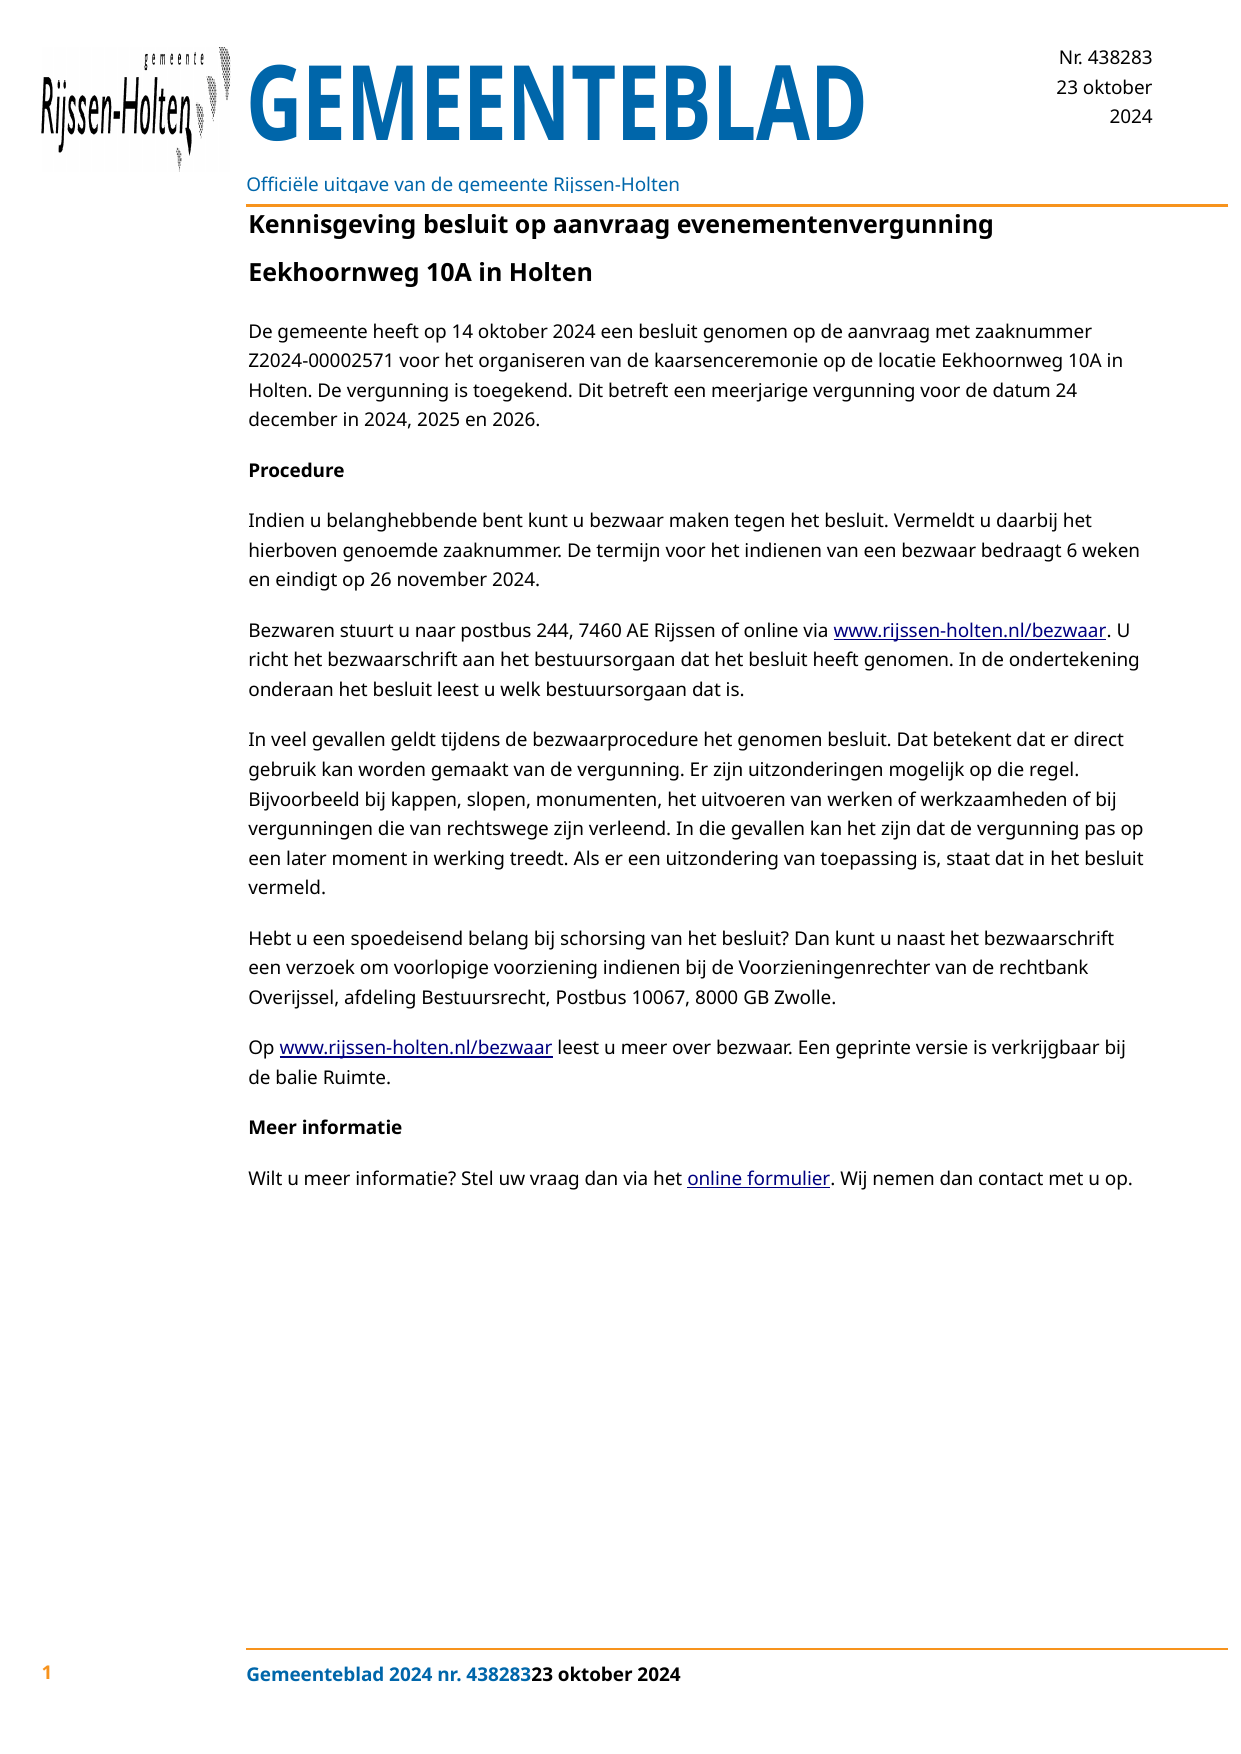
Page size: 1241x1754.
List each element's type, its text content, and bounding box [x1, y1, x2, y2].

text Indien u belanghebbende bent kunt u bezwaar maken tegen het besluit. Vermeldt u daarbij het hierboven genoemde zaaknummer. De termijn voor het indienen van een bezwaar bedraagt 6 weken en eindigt op 26 november 2024. [248, 507, 1152, 592]
text Op www.rijssen-holten.nl/bezwaar leest u meer over bezwaar. Een geprinte versie is verkrijgbaar bij de balie Ruimte. [248, 1034, 1152, 1090]
text De gemeente heeft op 14 oktober 2024 een besluit genomen op de aanvraag met zaaknummer Z2024-00002571 voor het organiseren van de kaarsenceremonie op de locatie Eekhoornweg 10A in Holten. De vergunning is toegekend. Dit betreft een meerjarige vergunning voor de datum 24 december in 2024, 2025 en 2026. [248, 318, 1152, 432]
picture [41, 47, 231, 172]
text Procedure [248, 457, 1152, 483]
text Kennisgeving besluit op aanvraag evenementenvergunning Eekhoornweg 10A in Holten [248, 207, 1152, 288]
text In veel gevallen geldt tijdens de bezwaarprocedure het genomen besluit. Dat betekent dat er direct gebruik kan worden gemaakt van de vergunning. Er zijn uitzonderingen mogelijk op die regel. Bijvoorbeeld bij kappen, slopen, monumenten, het uitvoeren van werken of werkzaamheden of bij vergunningen die van rechtswege zijn verleend. In die gevallen kan het zijn dat de vergunning pas op een later moment in werking treedt. Als er een uitzondering van toepassing is, staat dat in het besluit vermeld. [248, 727, 1152, 900]
text Wilt u meer informatie? Stel uw vraag dan via het online formulier. Wij nemen dan contact met u op. [248, 1165, 1152, 1191]
text Hebt u een spoedeisend belang bij schorsing van het besluit? Dan kunt u naast het bezwaarschrift een verzoek om voorlopige voorziening indienen bij de Voorzieningenrechter van de rechtbank Overijssel, afdeling Bestuursrecht, Postbus 10067, 8000 GB Zwolle. [248, 925, 1152, 1010]
text Bezwaren stuurt u naar postbus 244, 7460 AE Rijssen of online via www.rijssen-holten.nl/bezwaar. U richt het bezwaarschrift aan het bestuursorgaan dat het besluit heeft genomen. In de ondertekening onderaan het besluit leest u welk bestuursorgaan dat is. [248, 617, 1152, 702]
text Meer informatie [248, 1114, 1152, 1140]
